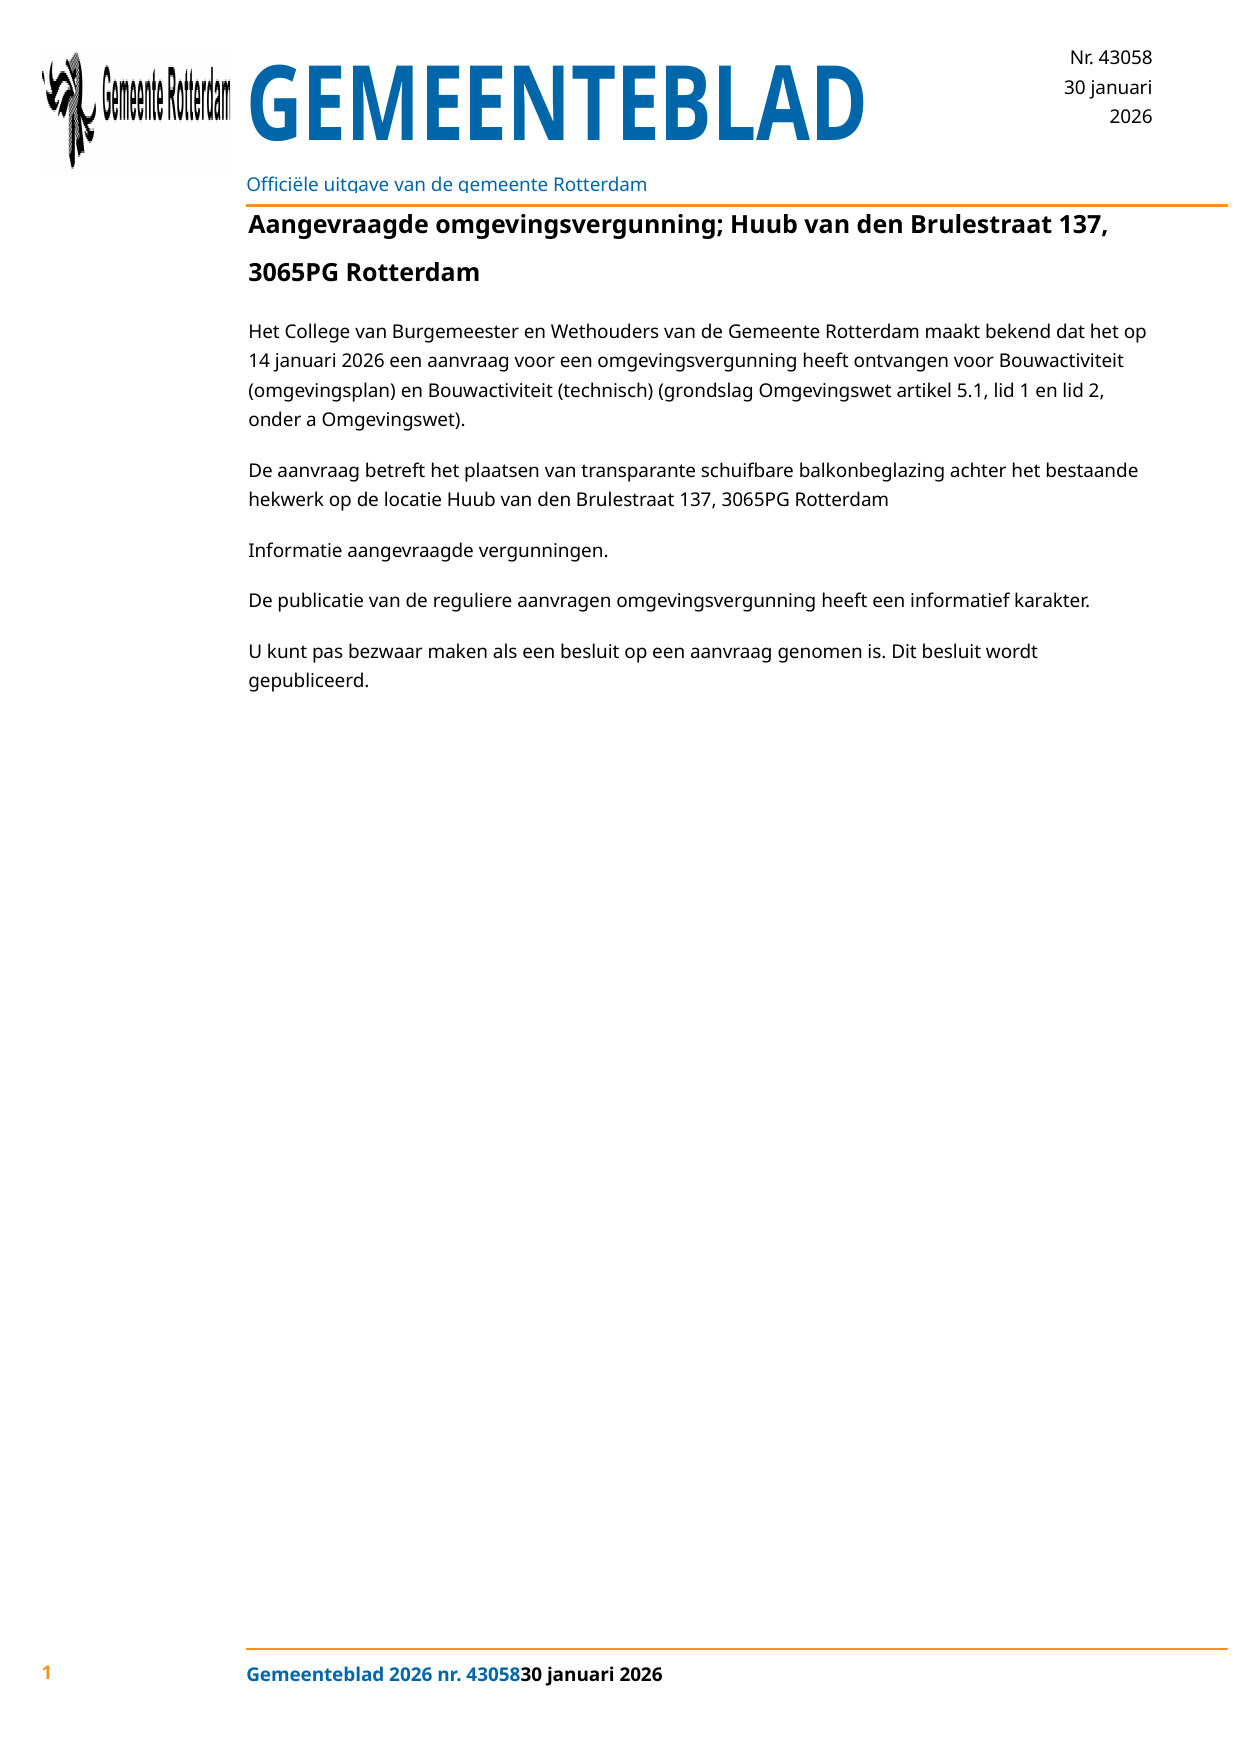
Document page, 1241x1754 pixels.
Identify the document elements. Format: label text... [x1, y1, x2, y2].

picture [41, 47, 231, 172]
text U kunt pas bezwaar maken als een besluit op een aanvraag genomen is. Dit besluit wordt gepubliceerd. [248, 638, 1152, 693]
text Aangevraagde omgevingsvergunning; Huub van den Brulestraat 137, 3065PG Rotterdam [248, 207, 1152, 288]
text De aanvraag betreft het plaatsen van transparante schuifbare balkonbeglazing achter het bestaande hekwerk op de locatie Huub van den Brulestraat 137, 3065PG Rotterdam [248, 457, 1152, 512]
text De publicatie van de reguliere aanvragen omgevingsvergunning heeft een informatief karakter. [248, 587, 1152, 613]
text Informatie aangevraagde vergunningen. [248, 537, 1152, 563]
text Het College van Burgemeester en Wethouders van de Gemeente Rotterdam maakt bekend dat het op 14 januari 2026 een aanvraag voor een omgevingsvergunning heeft ontvangen voor Bouwactiviteit (omgevingsplan) en Bouwactiviteit (technisch) (grondslag Omgevingswet artikel 5.1, lid 1 en lid 2, onder a Omgevingswet). [248, 318, 1152, 432]
